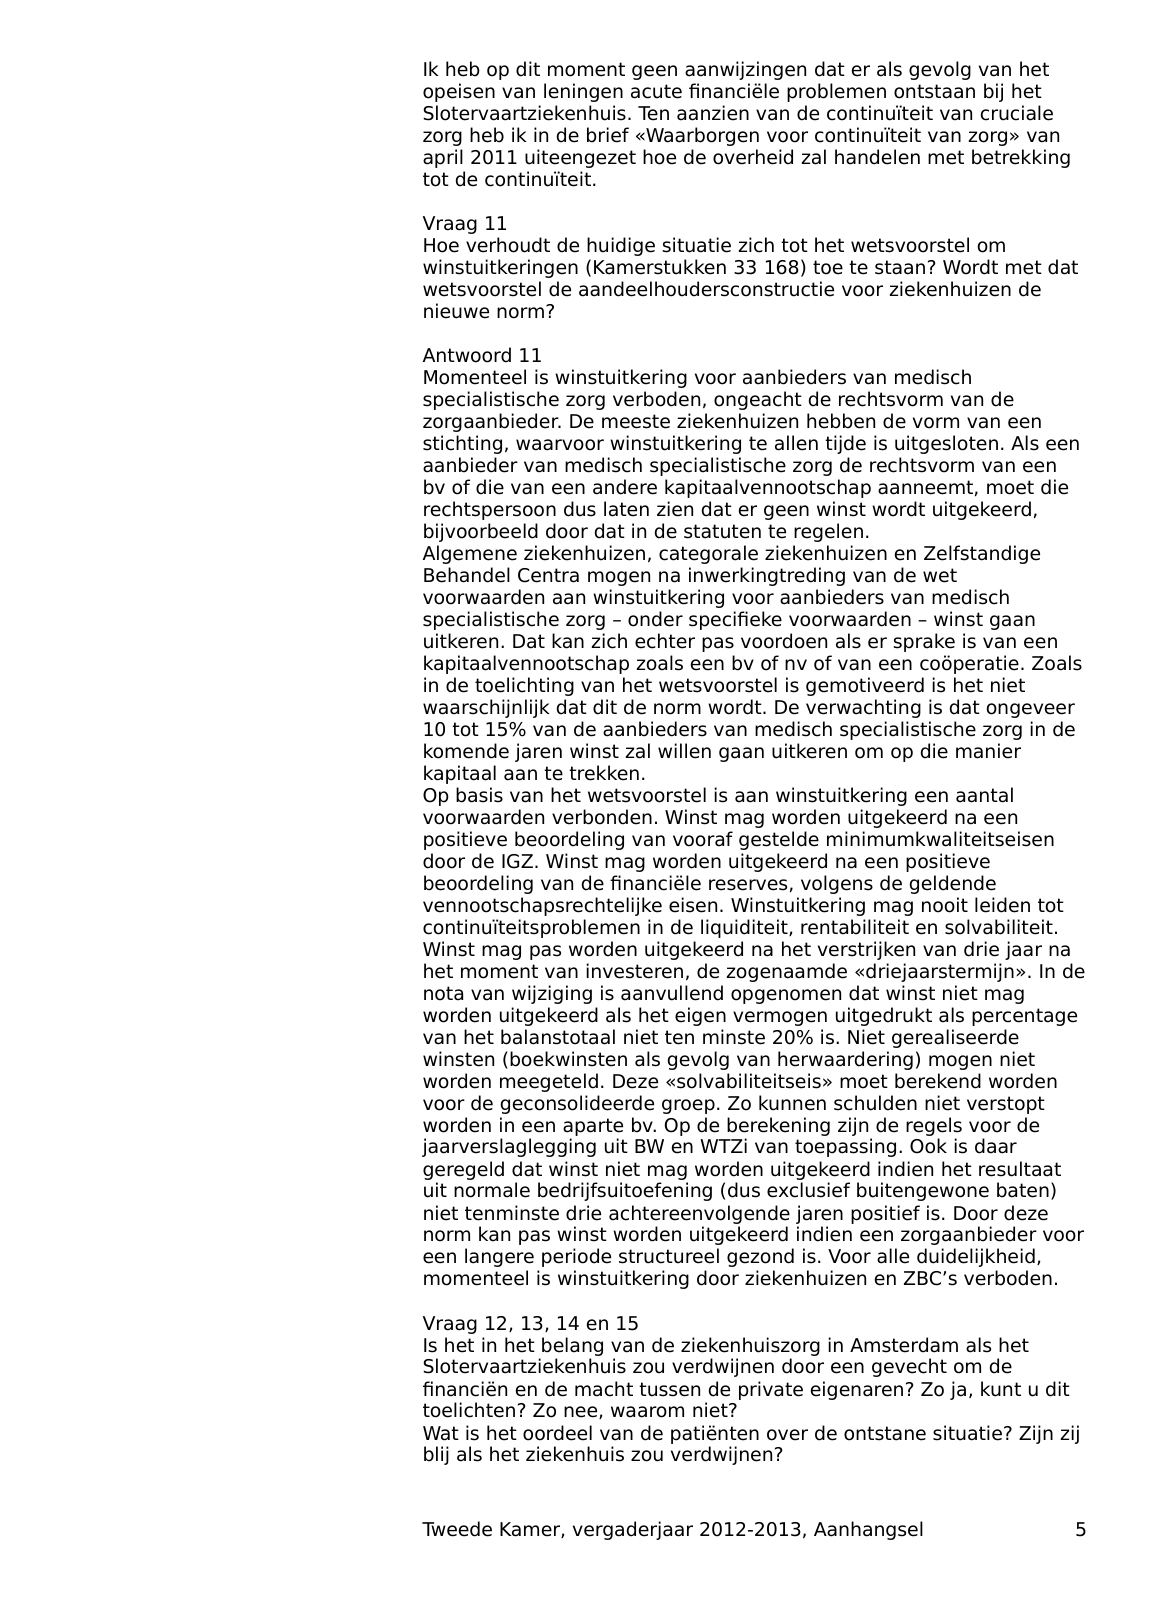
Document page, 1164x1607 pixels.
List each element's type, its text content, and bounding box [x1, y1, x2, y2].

text Op basis van het wetsvoorstel is aan winstuitkering een aantal voorwaarden verbonden. Winst mag worden uitgekeerd na een positieve beoordeling van vooraf gestelde minimumkwaliteitseisen door de IGZ. Winst mag worden uitgekeerd na een positieve beoordeling van de financiële reserves, volgens de geldende vennootschapsrechtelijke eisen. Winstuitkering mag nooit leiden tot continuïteitsproblemen in de liquiditeit, rentabiliteit en solvabiliteit. Winst mag pas worden uitgekeerd na het verstrijken van drie jaar na het moment van investeren, de zogenaamde «driejaarstermijn». In de nota van wijziging is aanvullend opgenomen dat winst niet mag worden uitgekeerd als het eigen vermogen uitgedrukt als percentage van het balanstotaal niet ten minste 20% is. Niet gerealiseerde winsten (boekwinsten als gevolg van herwaardering) mogen niet worden meegeteld. Deze «solvabiliteitseis» moet berekend worden voor de geconsolideerde groep. Zo kunnen schulden niet verstopt worden in een aparte bv. Op de berekening zijn de regels voor de jaarverslaglegging uit BW en WTZi van toepassing. Ook is daar geregeld dat winst niet mag worden uitgekeerd indien het resultaat uit normale bedrijfsuitoefening (dus exclusief buitengewone baten) niet tenminste drie achtereenvolgende jaren positief is. Door deze norm kan pas winst worden uitgekeerd indien een zorgaanbieder voor een langere periode structureel gezond is. Voor alle duidelijkheid, momenteel is winstuitkering door ziekenhuizen en ZBC’s verboden. [422, 785, 1087, 1290]
text Vraag 11 [422, 213, 1087, 235]
text Momenteel is winstuitkering voor aanbieders van medisch specialistische zorg verboden, ongeacht de rechtsvorm van de zorgaanbieder. De meeste ziekenhuizen hebben de vorm van een stichting, waarvoor winstuitkering te allen tijde is uitgesloten. Als een aanbieder van medisch specialistische zorg de rechtsvorm van een bv of die van een andere kapitaalvennootschap aanneemt, moet die rechtspersoon dus laten zien dat er geen winst wordt uitgekeerd, bijvoorbeeld door dat in de statuten te regelen. [422, 367, 1087, 543]
text Hoe verhoudt de huidige situatie zich tot het wetsvoorstel om winstuitkeringen (Kamerstukken 33 168) toe te staan? Wordt met dat wetsvoorstel de aandeelhoudersconstructie voor ziekenhuizen de nieuwe norm? [422, 235, 1087, 323]
text Algemene ziekenhuizen, categorale ziekenhuizen en Zelfstandige Behandel Centra mogen na inwerkingtreding van de wet voorwaarden aan winstuitkering voor aanbieders van medisch specialistische zorg – onder specifieke voorwaarden – winst gaan uitkeren. Dat kan zich echter pas voordoen als er sprake is van een kapitaalvennootschap zoals een bv of nv of van een coöperatie. Zoals in de toelichting van het wetsvoorstel is gemotiveerd is het niet waarschijnlijk dat dit de norm wordt. De verwachting is dat ongeveer 10 tot 15% van de aanbieders van medisch specialistische zorg in de komende jaren winst zal willen gaan uitkeren om op die manier kapitaal aan te trekken. [422, 543, 1087, 785]
text Wat is het oordeel van de patiënten over de ontstane situatie? Zijn zij blij als het ziekenhuis zou verdwijnen? [422, 1422, 1087, 1466]
text Is het in het belang van de ziekenhuiszorg in Amsterdam als het Slotervaartziekenhuis zou verdwijnen door een gevecht om de financiën en de macht tussen de private eigenaren? Zo ja, kunt u dit toelichten? Zo nee, waarom niet? [422, 1334, 1087, 1422]
text Vraag 12, 13, 14 en 15 [422, 1312, 1087, 1334]
text Antwoord 11 [422, 345, 1087, 367]
text Ik heb op dit moment geen aanwijzingen dat er als gevolg van het opeisen van leningen acute financiële problemen ontstaan bij het Slotervaartziekenhuis. Ten aanzien van de continuïteit van cruciale zorg heb ik in de brief «Waarborgen voor continuïteit van zorg» van april 2011 uiteengezet hoe de overheid zal handelen met betrekking tot de continuïteit. [422, 59, 1087, 191]
